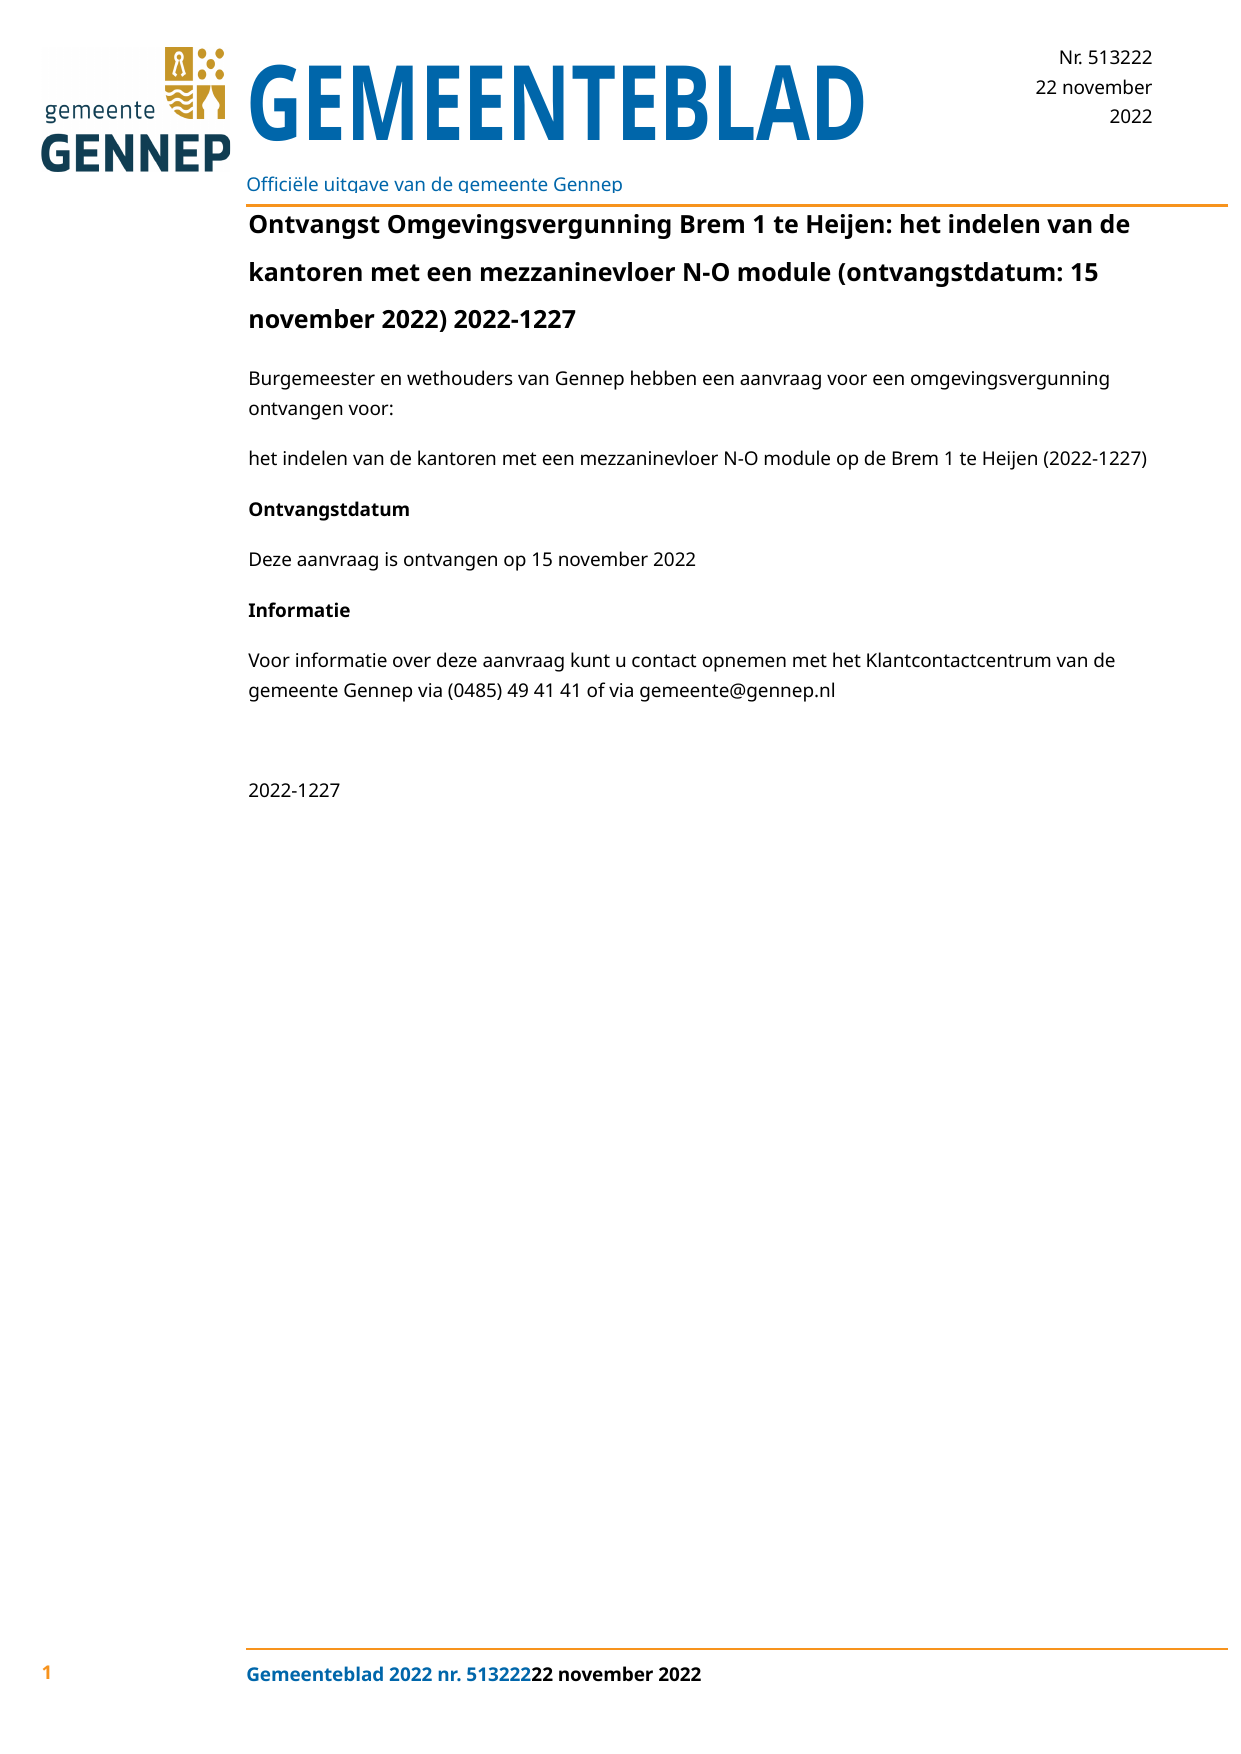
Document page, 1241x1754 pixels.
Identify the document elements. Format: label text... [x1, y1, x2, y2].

text Informatie [248, 597, 1152, 622]
text Voor informatie over deze aanvraag kunt u contact opnemen met het Klantcontactcentrum van de gemeente Gennep via (0485) 49 41 41 of via gemeente@gennep.nl [248, 647, 1152, 702]
text Ontvangst Omgevingsvergunning Brem 1 te Heijen: het indelen van de kantoren met een mezzaninevloer N-O module (ontvangstdatum: 15 november 2022) 2022-1227 [248, 207, 1152, 336]
text Burgemeester en wethouders van Gennep hebben een aanvraag voor een omgevingsvergunning ontvangen voor: [248, 366, 1152, 421]
text het indelen van de kantoren met een mezzaninevloer N-O module op de Brem 1 te Heijen (2022-1227) [248, 446, 1152, 471]
text 2022-1227 [248, 778, 1152, 803]
text Ontvangstdatum [248, 496, 1152, 522]
picture [41, 47, 231, 172]
text Deze aanvraag is ontvangen op 15 november 2022 [248, 546, 1152, 572]
